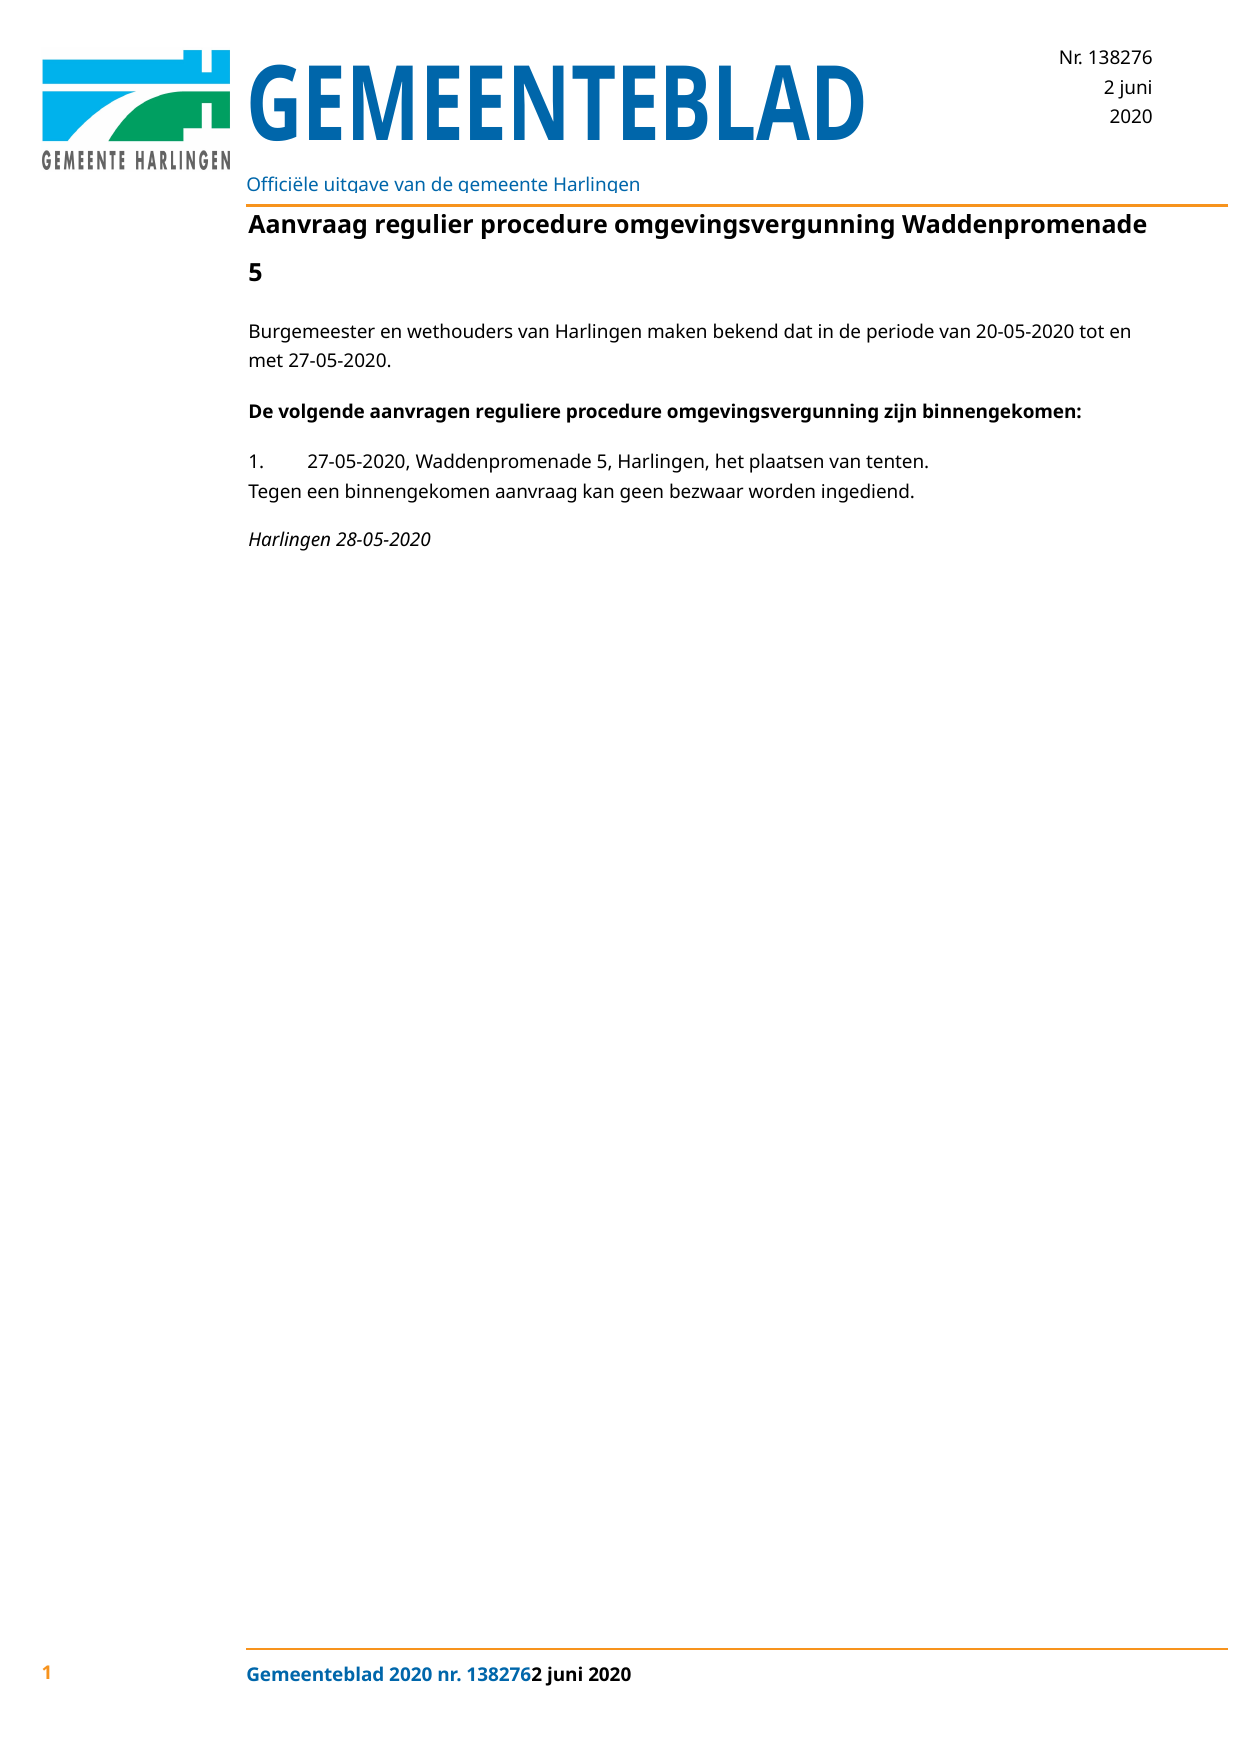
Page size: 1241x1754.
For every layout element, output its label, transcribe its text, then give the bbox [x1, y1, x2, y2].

picture [41, 47, 231, 172]
list 27-05-2020, Waddenpromenade 5, Harlingen, het plaatsen van tenten. [248, 448, 1152, 474]
text De volgende aanvragen reguliere procedure omgevingsvergunning zijn binnengekomen: [248, 398, 1152, 424]
text Burgemeester en wethouders van Harlingen maken bekend dat in de periode van 20-05-2020 tot en met 27-05-2020. [248, 318, 1152, 373]
text Aanvraag regulier procedure omgevingsvergunning Waddenpromenade 5 [248, 207, 1152, 288]
text Tegen een binnengekomen aanvraag kan geen bezwaar worden ingediend. [248, 478, 1152, 504]
text Harlingen 28-05-2020 [248, 526, 1152, 551]
